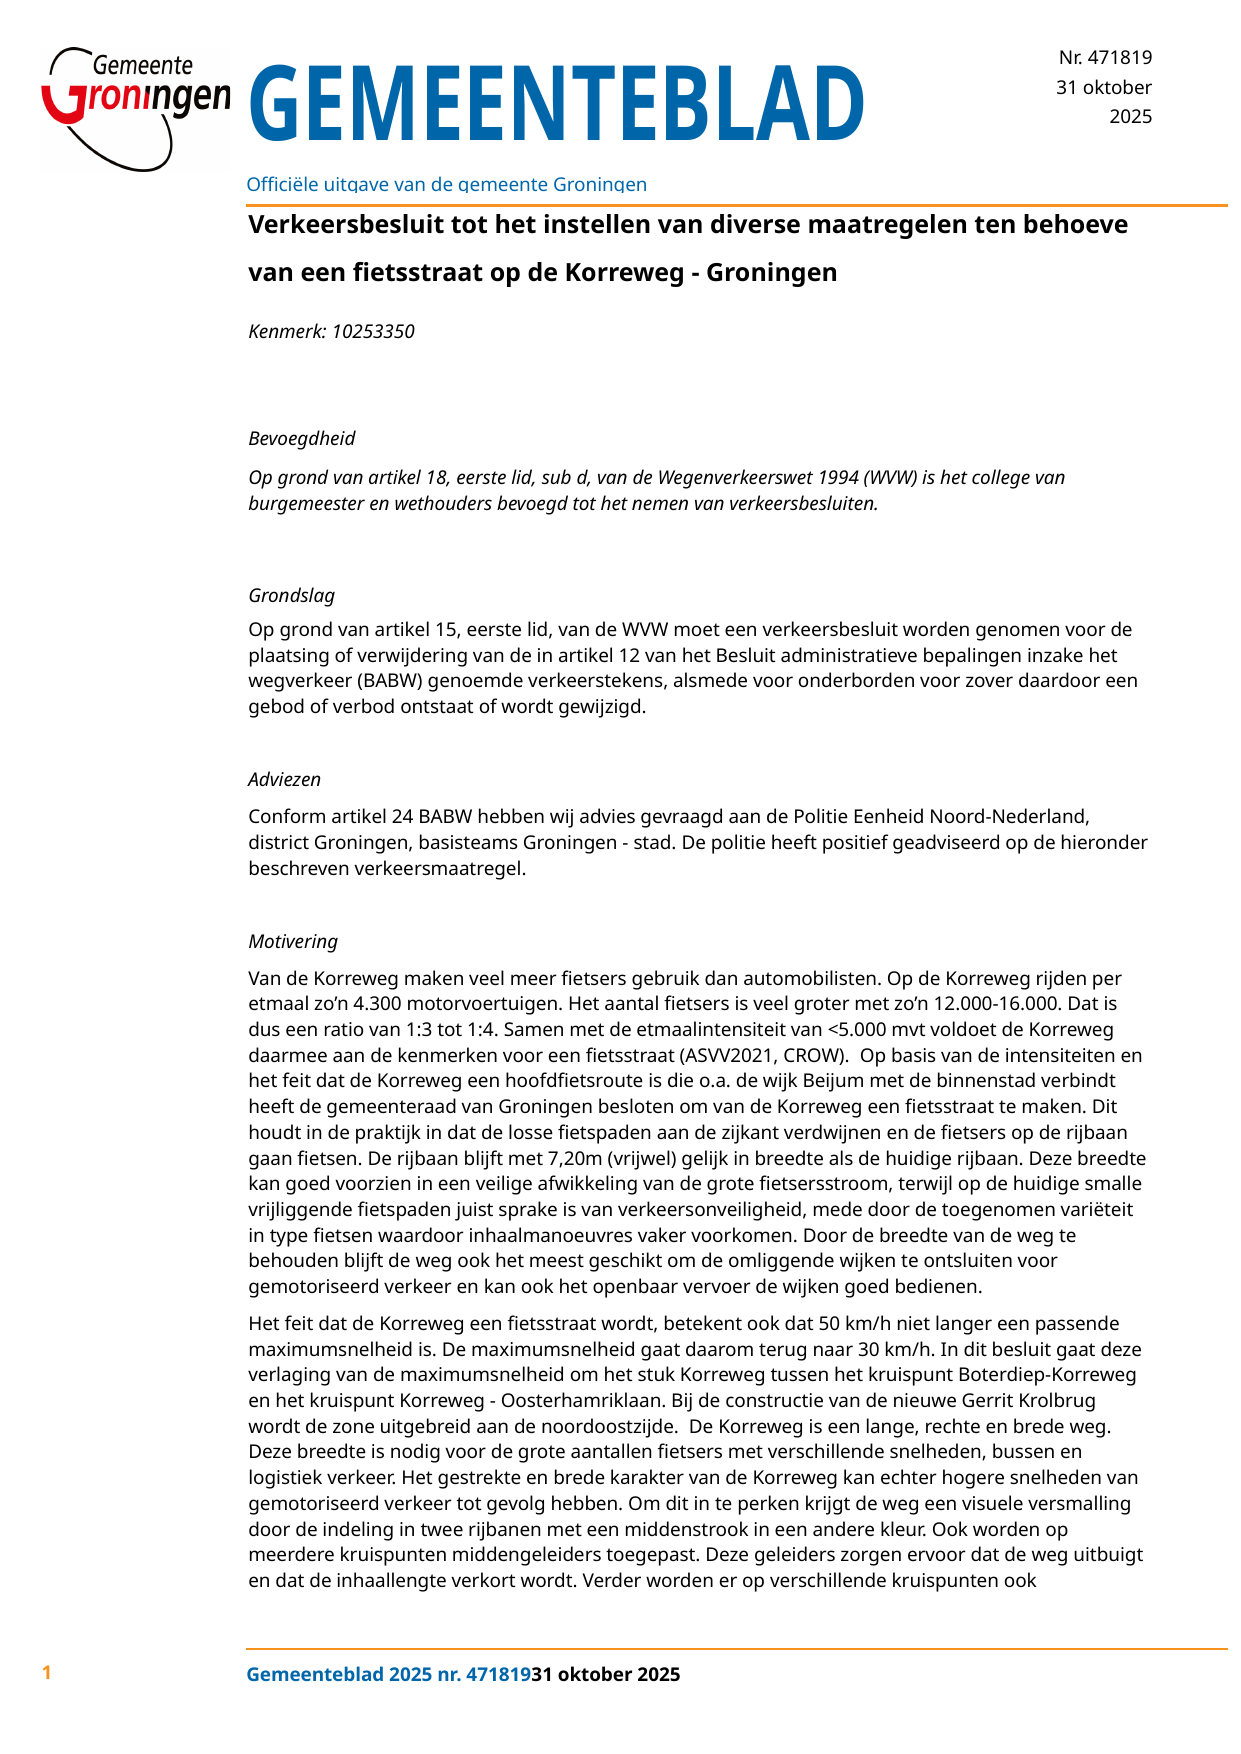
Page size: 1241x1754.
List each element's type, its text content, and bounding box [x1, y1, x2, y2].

text Op grond van artikel 15, eerste lid, van de WVW moet een verkeersbesluit worden genomen voor de plaatsing of verwijdering van de in artikel 12 van het Besluit administratieve bepalingen inzake het wegverkeer (BABW) genoemde verkeerstekens, alsmede voor onderborden voor zover daardoor een gebod of verbod ontstaat of wordt gewijzigd. [248, 616, 1152, 719]
text Grondslag [248, 582, 1152, 608]
text Het feit dat de Korreweg een fietsstraat wordt, betekent ook dat 50 km/h niet langer een passende maximumsnelheid is. De maximumsnelheid gaat daarom terug naar 30 km/h. In dit besluit gaat deze verlaging van de maximumsnelheid om het stuk Korreweg tussen het kruispunt Boterdiep-Korreweg en het kruispunt Korreweg - Oosterhamriklaan. Bij de constructie van de nieuwe Gerrit Krolbrug wordt de zone uitgebreid aan de noordoostzijde. De Korreweg is een lange, rechte en brede weg. Deze breedte is nodig voor de grote aantallen fietsers met verschillende snelheden, bussen en logistiek verkeer. Het gestrekte en brede karakter van de Korreweg kan echter hogere snelheden van gemotoriseerd verkeer tot gevolg hebben. Om dit in te perken krijgt de weg een visuele versmalling door de indeling in twee rijbanen met een middenstrook in een andere kleur. Ook worden op meerdere kruispunten middengeleiders toegepast. Deze geleiders zorgen ervoor dat de weg uitbuigt en dat de inhaallengte verkort wordt. Verder worden er op verschillende kruispunten ook [248, 1310, 1152, 1593]
text Op grond van artikel 18, eerste lid, sub d, van de Wegenverkeerswet 1994 (WVW) is het college van burgemeester en wethouders bevoegd tot het nemen van verkeersbesluiten. [248, 464, 1152, 516]
text Verkeersbesluit tot het instellen van diverse maatregelen ten behoeve van een fietsstraat op de Korreweg - Groningen [248, 207, 1152, 288]
text Adviezen [248, 767, 1152, 792]
text Van de Korreweg maken veel meer fietsers gebruik dan automobilisten. Op de Korreweg rijden per etmaal zo’n 4.300 motorvoertuigen. Het aantal fietsers is veel groter met zo’n 12.000-16.000. Dat is dus een ratio van 1:3 tot 1:4. Samen met de etmaalintensiteit van <5.000 mvt voldoet de Korreweg daarmee aan de kenmerken voor een fietsstraat (ASVV2021, CROW). Op basis van de intensiteiten en het feit dat de Korreweg een hoofdfietsroute is die o.a. de wijk Beijum met de binnenstad verbindt heeft de gemeenteraad van Groningen besloten om van de Korreweg een fietsstraat te maken. Dit houdt in de praktijk in dat de losse fietspaden aan de zijkant verdwijnen en de fietsers op de rijbaan gaan fietsen. De rijbaan blijft met 7,20m (vrijwel) gelijk in breedte als de huidige rijbaan. Deze breedte kan goed voorzien in een veilige afwikkeling van de grote fietsersstroom, terwijl op de huidige smalle vrijliggende fietspaden juist sprake is van verkeersonveiligheid, mede door de toegenomen variëteit in type fietsen waardoor inhaalmanoeuvres vaker voorkomen. Door de breedte van de weg te behouden blijft de weg ook het meest geschikt om de omliggende wijken te ontsluiten voor gemotoriseerd verkeer en kan ook het openbaar vervoer de wijken goed bedienen. [248, 965, 1152, 1299]
text Kenmerk: 10253350 [248, 318, 1152, 344]
picture [41, 47, 231, 172]
text Motivering [248, 928, 1152, 954]
text Conform artikel 24 BABW hebben wij advies gevraagd aan de Politie Eenheid Noord-Nederland, district Groningen, basisteams Groningen - stad. De politie heeft positief geadviseerd op de hieronder beschreven verkeersmaatregel. [248, 803, 1152, 880]
text Bevoegdheid [248, 425, 1152, 451]
